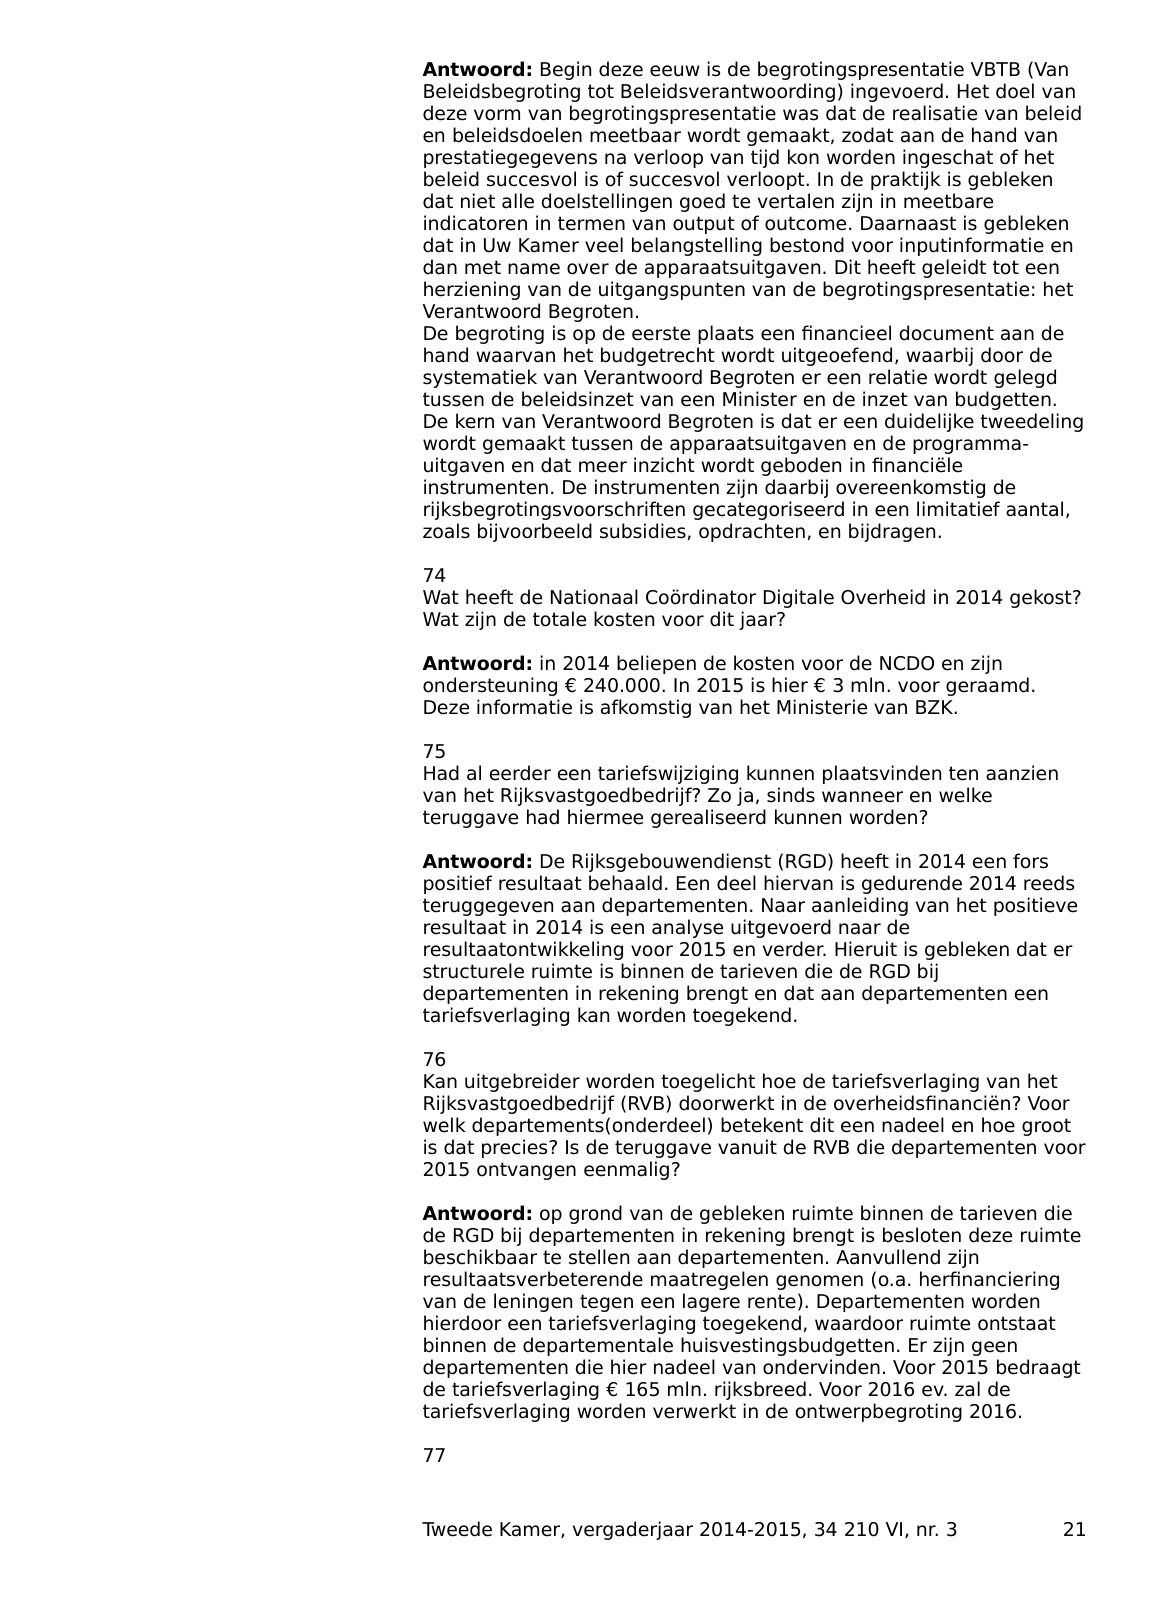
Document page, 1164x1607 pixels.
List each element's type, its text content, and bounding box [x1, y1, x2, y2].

text Antwoord: Begin deze eeuw is de begrotingspresentatie VBTB (Van Beleidsbegroting tot Beleidsverantwoording) ingevoerd. Het doel van deze vorm van begrotingspresentatie was dat de realisatie van beleid en beleidsdoelen meetbaar wordt gemaakt, zodat aan de hand van prestatiegegevens na verloop van tijd kon worden ingeschat of het beleid succesvol is of succesvol verloopt. In de praktijk is gebleken dat niet alle doelstellingen goed te vertalen zijn in meetbare indicatoren in termen van output of outcome. Daarnaast is gebleken dat in Uw Kamer veel belangstelling bestond voor inputinformatie en dan met name over de apparaatsuitgaven. Dit heeft geleidt tot een herziening van de uitgangspunten van de begrotingspresentatie: het Verantwoord Begroten. [422, 59, 1087, 323]
text Antwoord: in 2014 beliepen de kosten voor de NCDO en zijn ondersteuning € 240.000. In 2015 is hier € 3 mln. voor geraamd. Deze informatie is afkomstig van het Ministerie van BZK. [422, 653, 1087, 719]
text 76 [422, 1049, 1087, 1071]
text 74 [422, 565, 1087, 587]
text Wat heeft de Nationaal Coördinator Digitale Overheid in 2014 gekost? Wat zijn de totale kosten voor dit jaar? [422, 587, 1087, 631]
text 75 [422, 741, 1087, 763]
text De begroting is op de eerste plaats een financieel document aan de hand waarvan het budgetrecht wordt uitgeoefend, waarbij door de systematiek van Verantwoord Begroten er een relatie wordt gelegd tussen de beleidsinzet van een Minister en de inzet van budgetten. De kern van Verantwoord Begroten is dat er een duidelijke tweedeling wordt gemaakt tussen de apparaatsuitgaven en de programma-uitgaven en dat meer inzicht wordt geboden in financiële instrumenten. De instrumenten zijn daarbij overeenkomstig de rijksbegrotingsvoorschriften gecategoriseerd in een limitatief aantal, zoals bijvoorbeeld subsidies, opdrachten, en bijdragen. [422, 323, 1087, 543]
text Antwoord: De Rijksgebouwendienst (RGD) heeft in 2014 een fors positief resultaat behaald. Een deel hiervan is gedurende 2014 reeds teruggegeven aan departementen. Naar aanleiding van het positieve resultaat in 2014 is een analyse uitgevoerd naar de resultaatontwikkeling voor 2015 en verder. Hieruit is gebleken dat er structurele ruimte is binnen de tarieven die de RGD bij departementen in rekening brengt en dat aan departementen een tariefsverlaging kan worden toegekend. [422, 851, 1087, 1027]
text Had al eerder een tariefswijziging kunnen plaatsvinden ten aanzien van het Rijksvastgoedbedrijf? Zo ja, sinds wanneer en welke teruggave had hiermee gerealiseerd kunnen worden? [422, 763, 1087, 829]
text Antwoord: op grond van de gebleken ruimte binnen de tarieven die de RGD bij departementen in rekening brengt is besloten deze ruimte beschikbaar te stellen aan departementen. Aanvullend zijn resultaatsverbeterende maatregelen genomen (o.a. herfinanciering van de leningen tegen een lagere rente). Departementen worden hierdoor een tariefsverlaging toegekend, waardoor ruimte ontstaat binnen de departementale huisvestingsbudgetten. Er zijn geen departementen die hier nadeel van ondervinden. Voor 2015 bedraagt de tariefsverlaging € 165 mln. rijksbreed. Voor 2016 ev. zal de tariefsverlaging worden verwerkt in de ontwerpbegroting 2016. [422, 1203, 1087, 1423]
text Kan uitgebreider worden toegelicht hoe de tariefsverlaging van het Rijksvastgoedbedrijf (RVB) doorwerkt in de overheidsfinanciën? Voor welk departements(onderdeel) betekent dit een nadeel en hoe groot is dat precies? Is de teruggave vanuit de RVB die departementen voor 2015 ontvangen eenmalig? [422, 1071, 1087, 1181]
text 77 [422, 1445, 1087, 1467]
